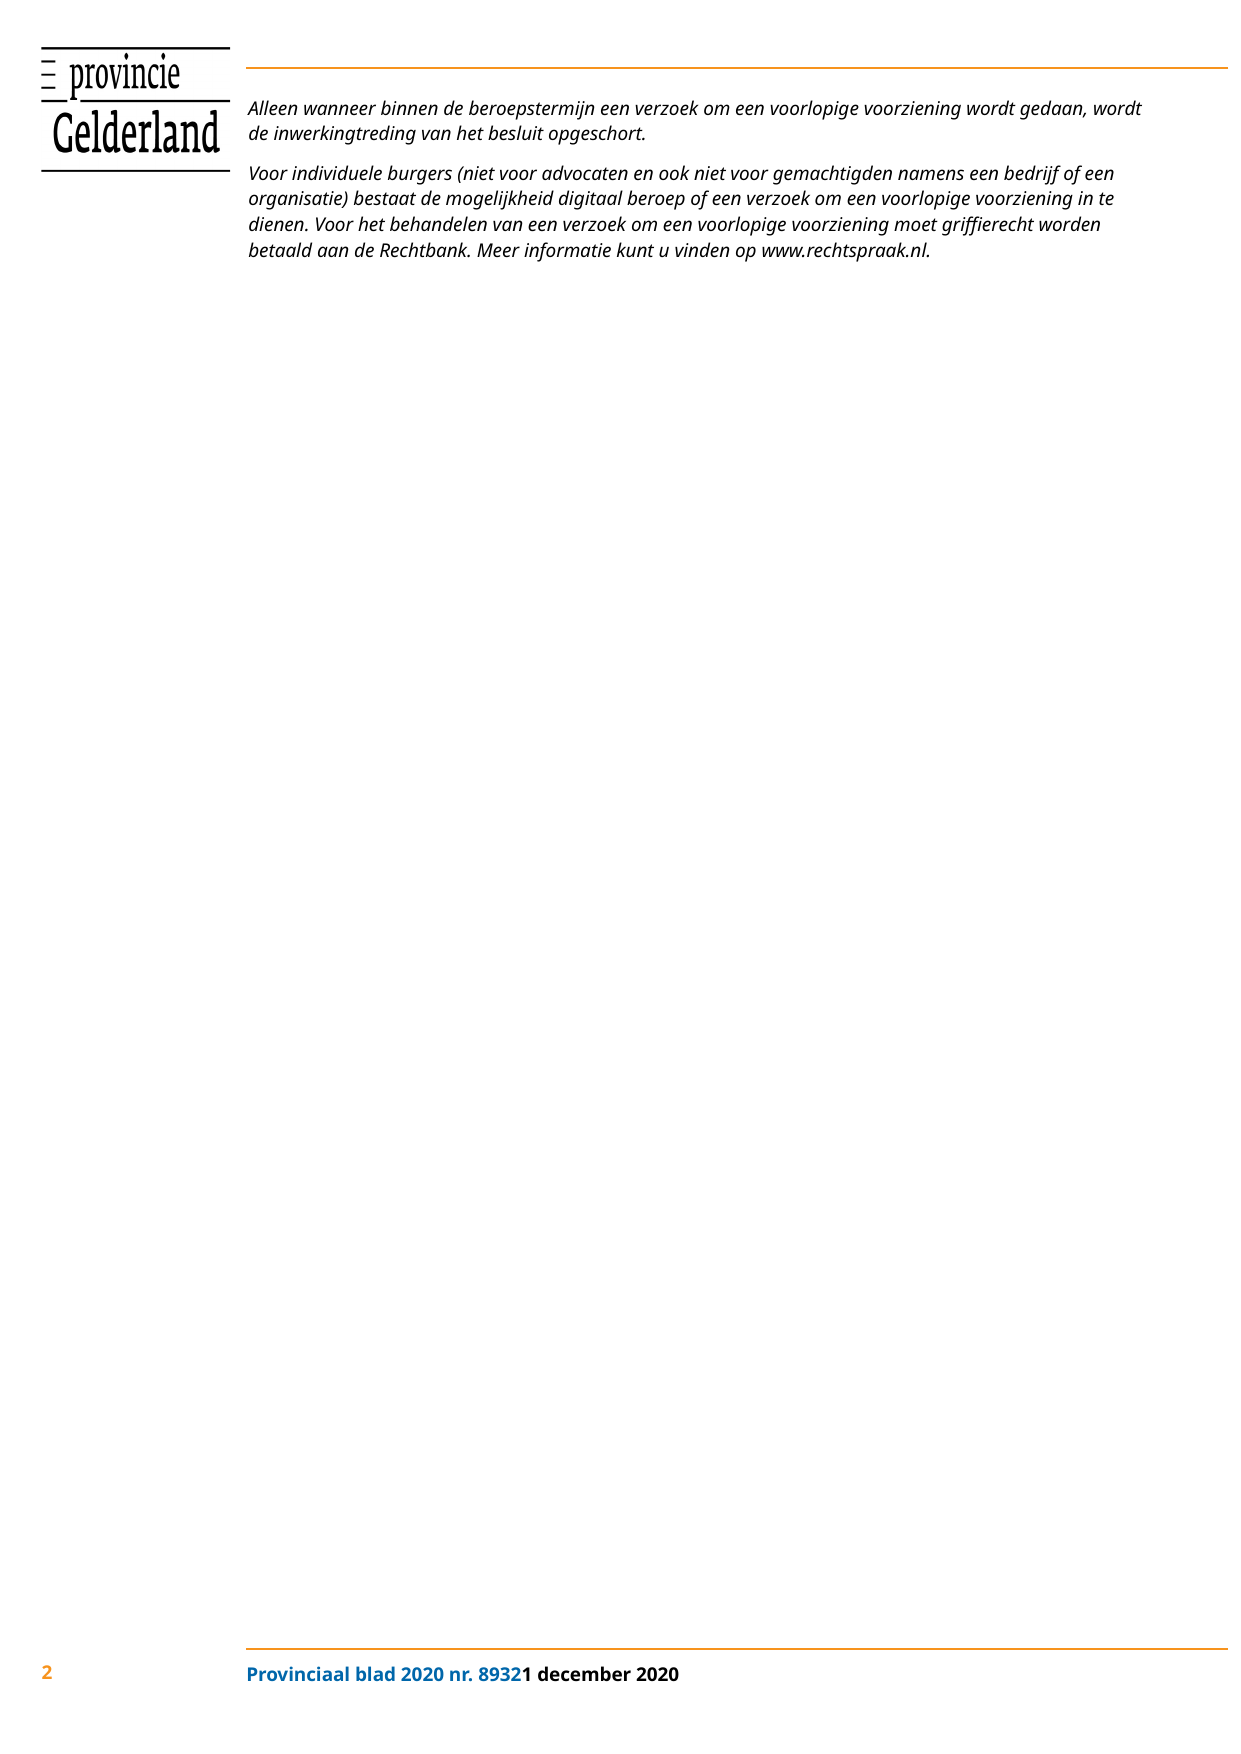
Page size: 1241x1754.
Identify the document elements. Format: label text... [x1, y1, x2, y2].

text Alleen wanneer binnen de beroepstermijn een verzoek om een voorlopige voorziening wordt gedaan, wordt de inwerkingtreding van het besluit opgeschort. [248, 95, 1152, 146]
picture [41, 47, 231, 172]
text Voor individuele burgers (niet voor advocaten en ook niet voor gemachtigden namens een bedrijf of een organisatie) bestaat de mogelijkheid digitaal beroep of een verzoek om een voorlopige voorziening in te dienen. Voor het behandelen van een verzoek om een voorlopige voorziening moet griffierecht worden betaald aan de Rechtbank. Meer informatie kunt u vinden op www.rechtspraak.nl. [248, 160, 1152, 263]
